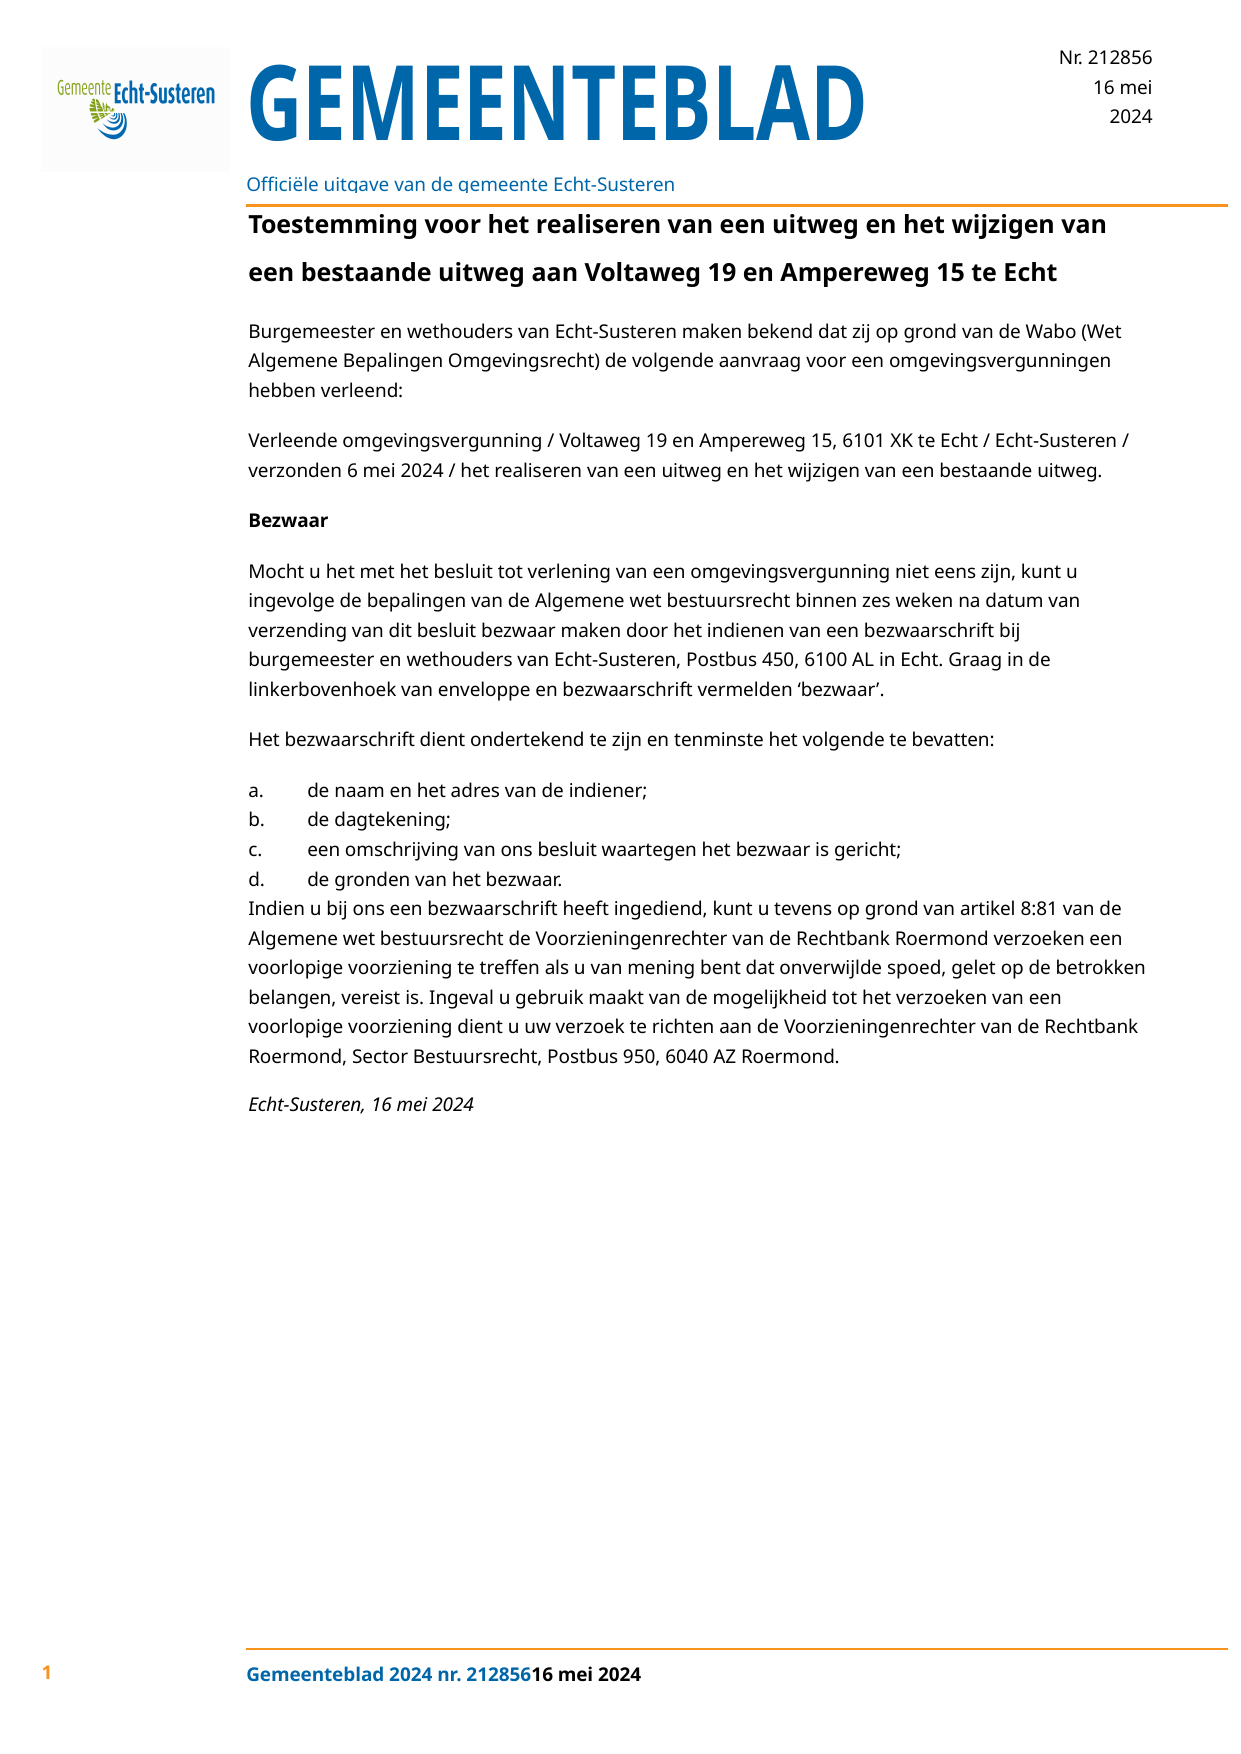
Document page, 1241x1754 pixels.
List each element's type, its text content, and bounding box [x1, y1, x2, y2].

text Burgemeester en wethouders van Echt-Susteren maken bekend dat zij op grond van de Wabo (Wet Algemene Bepalingen Omgevingsrecht) de volgende aanvraag voor een omgevingsvergunningen hebben verleend: [248, 318, 1152, 403]
picture [41, 47, 231, 172]
list de gronden van het bezwaar. [248, 866, 1152, 892]
text Het bezwaarschrift dient ondertekend te zijn en tenminste het volgende te bevatten: [248, 727, 1152, 752]
list de naam en het adres van de indiener; [248, 777, 1152, 803]
list de dagtekening; [248, 807, 1152, 832]
text Verleende omgevingsvergunning / Voltaweg 19 en Ampereweg 15, 6101 XK te Echt / Echt-Susteren / verzonden 6 mei 2024 / het realiseren van een uitweg en het wijzigen van een bestaande uitweg. [248, 427, 1152, 483]
text Echt-Susteren, 16 mei 2024 [248, 1091, 1152, 1117]
text Toestemming voor het realiseren van een uitweg en het wijzigen van een bestaande uitweg aan Voltaweg 19 en Ampereweg 15 te Echt [248, 207, 1152, 288]
text Mocht u het met het besluit tot verlening van een omgevingsvergunning niet eens zijn, kunt u ingevolge de bepalingen van de Algemene wet bestuursrecht binnen zes weken na datum van verzending van dit besluit bezwaar maken door het indienen van een bezwaarschrift bij burgemeester en wethouders van Echt-Susteren, Postbus 450, 6100 AL in Echt. Graag in de linkerbovenhoek van enveloppe en bezwaarschrift vermelden ‘bezwaar’. [248, 558, 1152, 702]
text Bezwaar [248, 507, 1152, 533]
text Indien u bij ons een bezwaarschrift heeft ingediend, kunt u tevens op grond van artikel 8:81 van de Algemene wet bestuursrecht de Voorzieningenrechter van de Rechtbank Roermond verzoeken een voorlopige voorziening te treffen als u van mening bent dat onverwijlde spoed, gelet op de betrokken belangen, vereist is. Ingeval u gebruik maakt van de mogelijkheid tot het verzoeken van een voorlopige voorziening dient u uw verzoek te richten aan de Voorzieningenrechter van de Rechtbank Roermond, Sector Bestuursrecht, Postbus 950, 6040 AZ Roermond. [248, 895, 1152, 1069]
list een omschrijving van ons besluit waartegen het bezwaar is gericht; [248, 836, 1152, 862]
